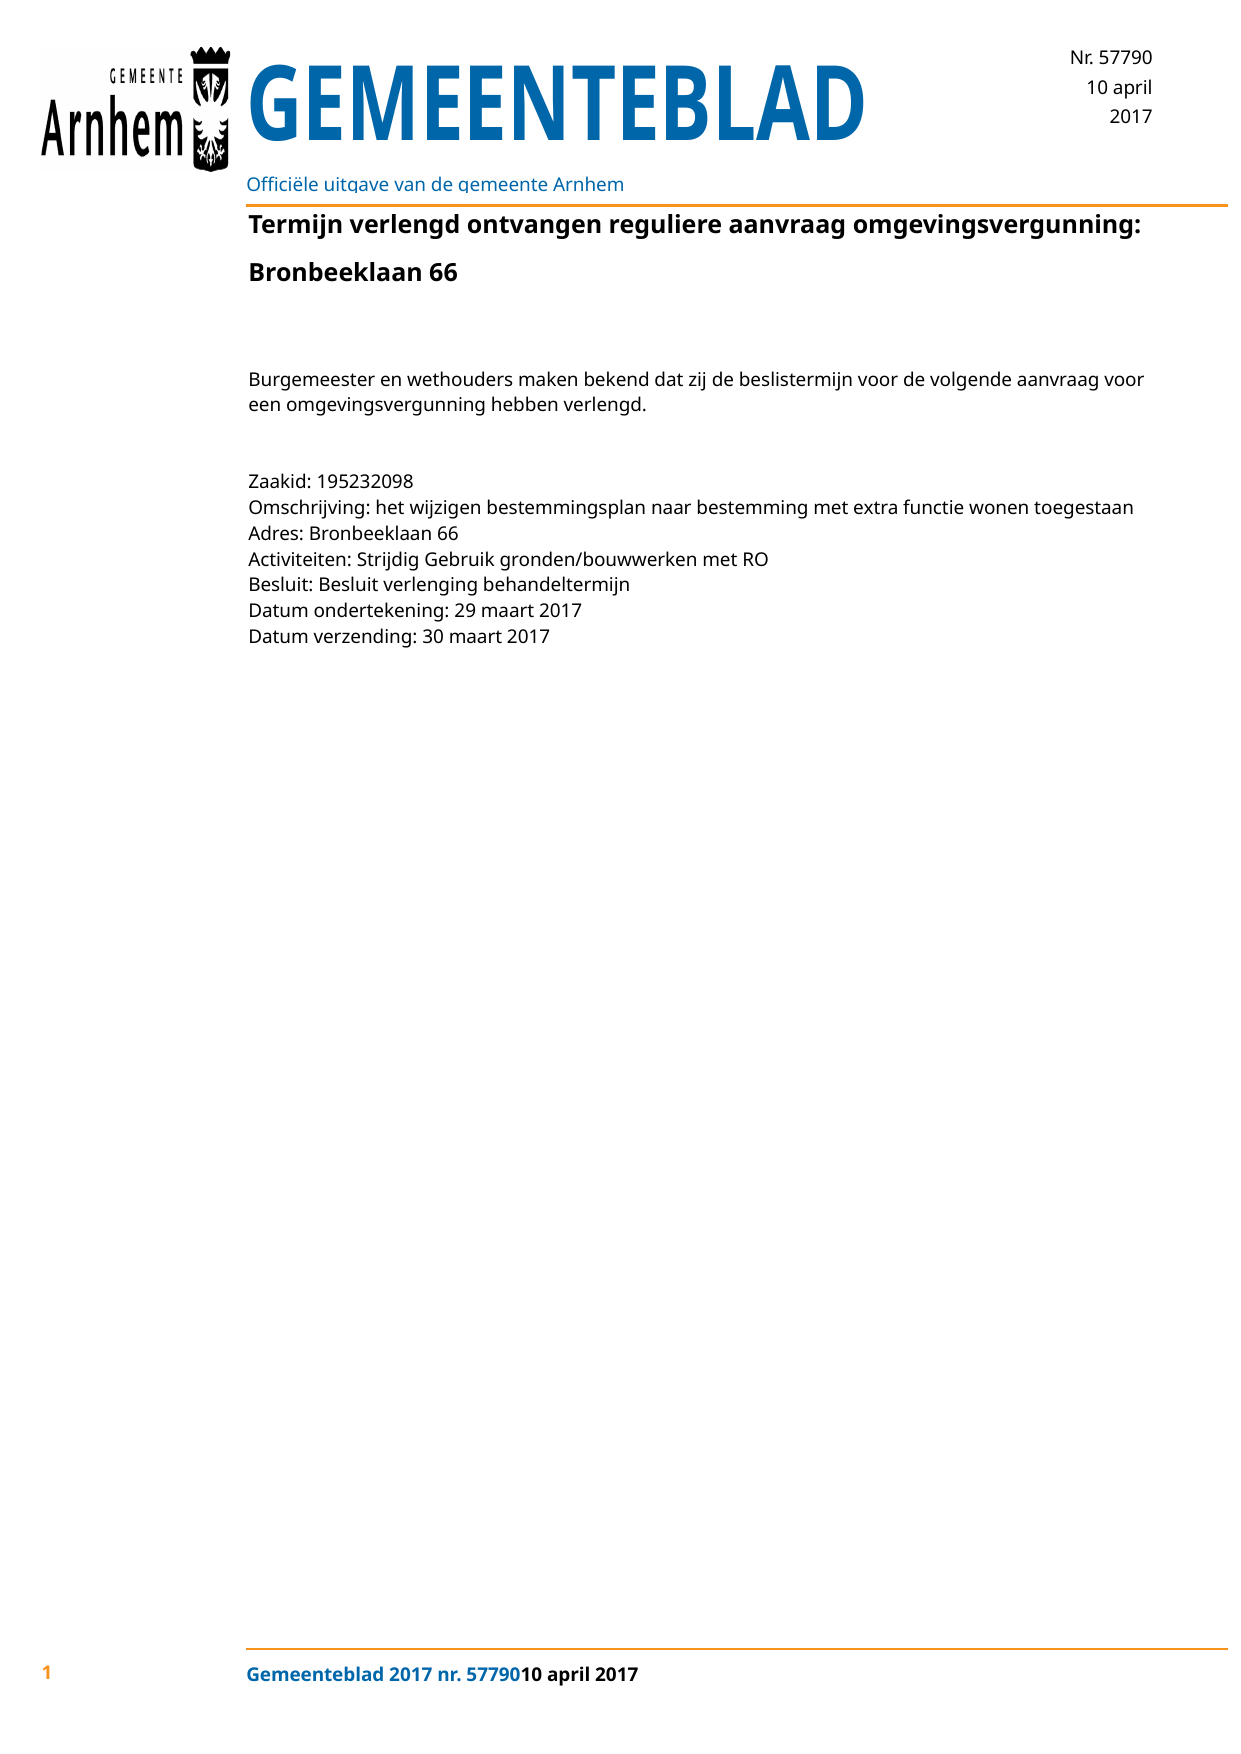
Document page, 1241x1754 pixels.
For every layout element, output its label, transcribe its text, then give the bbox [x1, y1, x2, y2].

text Activiteiten: Strijdig Gebruik gronden/bouwwerken met RO [248, 546, 1152, 572]
text Termijn verlengd ontvangen reguliere aanvraag omgevingsvergunning: Bronbeeklaan 66 [248, 207, 1152, 288]
text Adres: Bronbeeklaan 66 [248, 520, 1152, 546]
picture [41, 47, 231, 172]
text Omschrijving: het wijzigen bestemmingsplan naar bestemming met extra functie wonen toegestaan [248, 494, 1152, 520]
text Burgemeester en wethouders maken bekend dat zij de beslistermijn voor de volgende aanvraag voor een omgevingsvergunning hebben verlengd. [248, 366, 1152, 417]
text Besluit: Besluit verlenging behandeltermijn [248, 572, 1152, 597]
text Datum verzending: 30 maart 2017 [248, 623, 1152, 649]
text Zaakid: 195232098 [248, 469, 1152, 494]
text Datum ondertekening: 29 maart 2017 [248, 597, 1152, 623]
